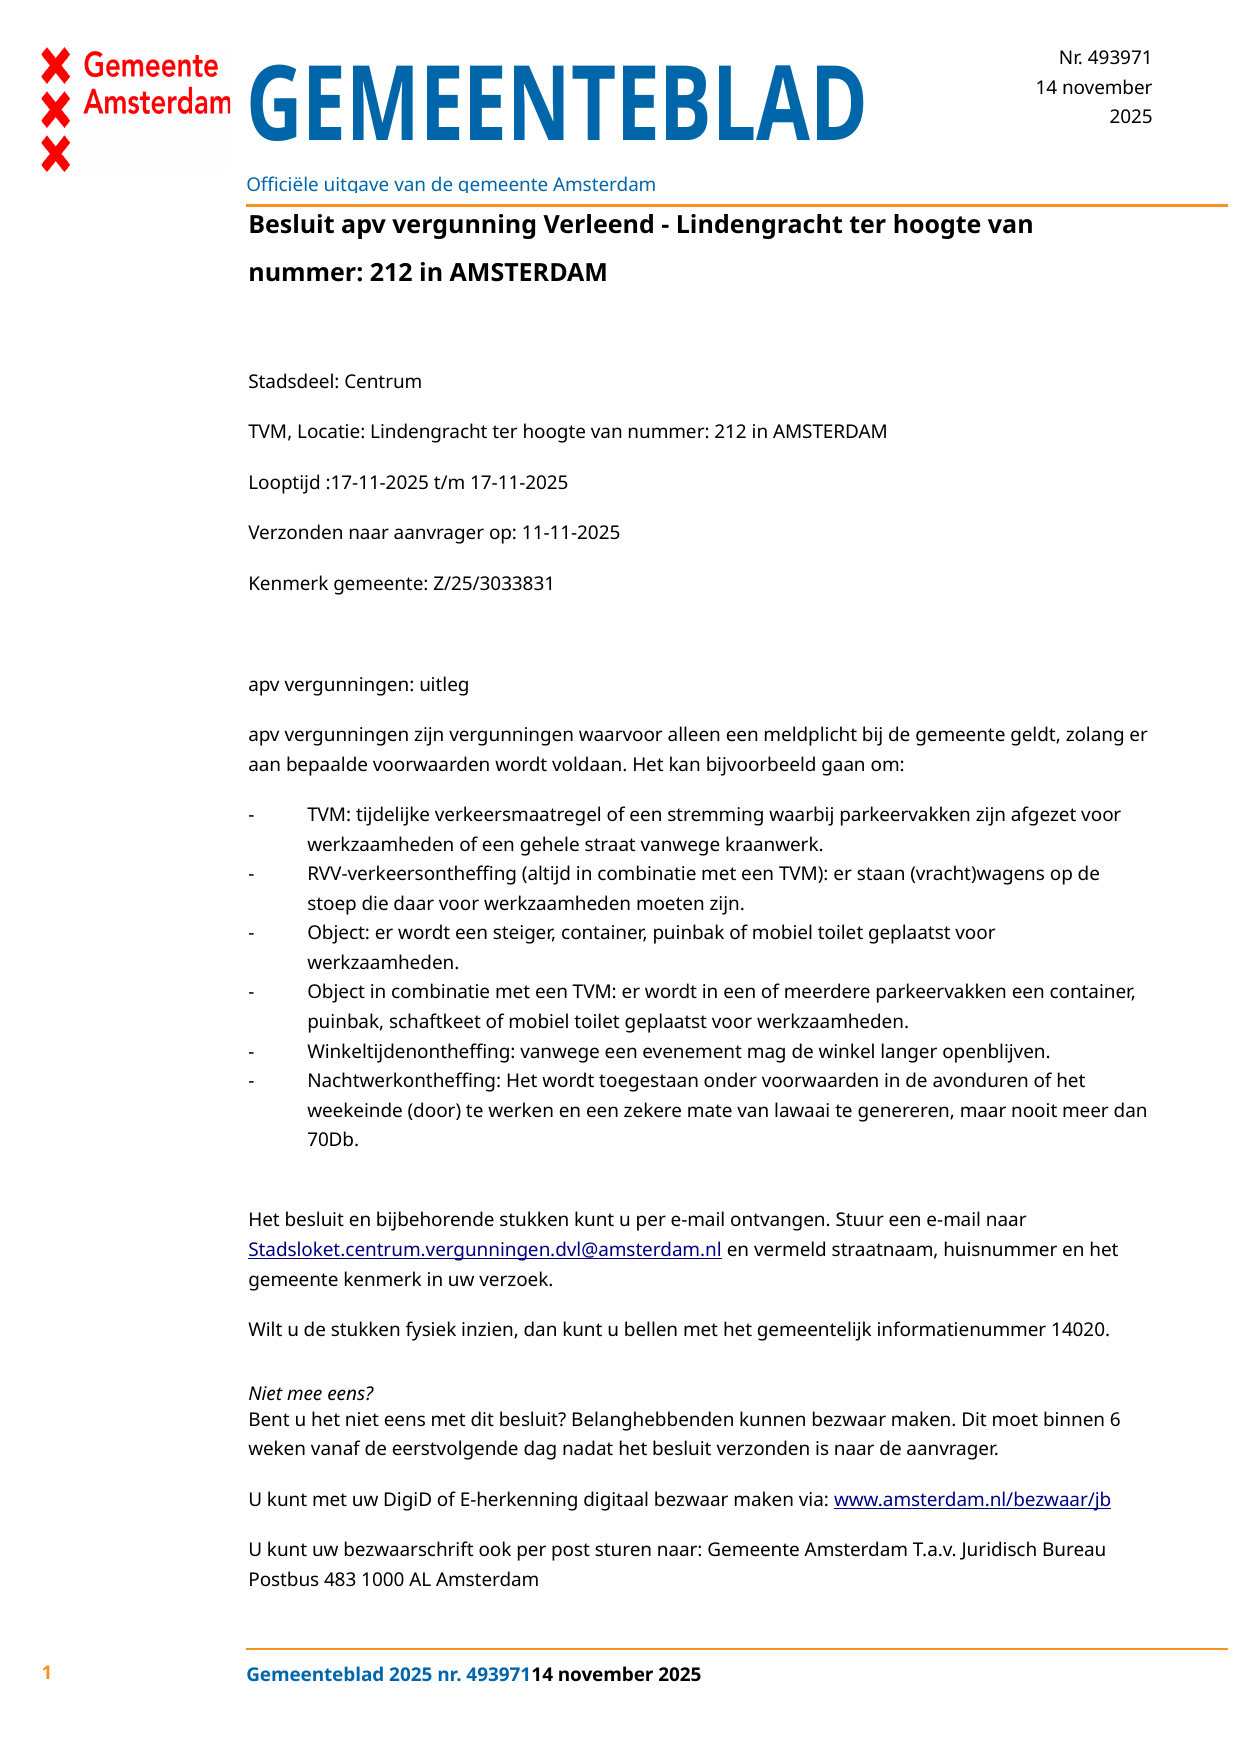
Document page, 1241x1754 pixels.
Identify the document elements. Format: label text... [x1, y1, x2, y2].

text apv vergunningen: uitleg [248, 671, 1152, 697]
text Stadsdeel: Centrum [248, 368, 1152, 394]
picture [41, 47, 231, 172]
text Bent u het niet eens met dit besluit? Belanghebbenden kunnen bezwaar maken. Dit moet binnen 6 weken vanaf de eerstvolgende dag nadat het besluit verzonden is naar de aanvrager. [248, 1406, 1152, 1461]
text Niet mee eens? [248, 1380, 1152, 1406]
list Winkeltijdenontheffing: vanwege een evenement mag de winkel langer openblijven. [248, 1038, 1152, 1064]
text U kunt met uw DigiD of E-herkenning digitaal bezwaar maken via: www.amsterdam.nl/bezwaar/jb [248, 1486, 1152, 1512]
text Kenmerk gemeente: Z/25/3033831 [248, 570, 1152, 596]
text Verzonden naar aanvrager op: 11-11-2025 [248, 519, 1152, 545]
text Het besluit en bijbehorende stukken kunt u per e-mail ontvangen. Stuur een e-mail naar Stadsloket.centrum.vergunningen.dvl@amsterdam.nl en vermeld straatnaam, huisnummer en het gemeente kenmerk in uw verzoek. [248, 1207, 1152, 1292]
list Object: er wordt een steiger, container, puinbak of mobiel toilet geplaatst voor werkzaamheden. [248, 919, 1152, 975]
text U kunt uw bezwaarschrift ook per post sturen naar: Gemeente Amsterdam T.a.v. Juridisch Bureau Postbus 483 1000 AL Amsterdam [248, 1536, 1152, 1592]
list TVM: tijdelijke verkeersmaatregel of een stremming waarbij parkeervakken zijn afgezet voor werkzaamheden of een gehele straat vanwege kraanwerk. [248, 801, 1152, 857]
list Nachtwerkontheffing: Het wordt toegestaan onder voorwaarden in de avonduren of het weekeinde (door) te werken en een zekere mate van lawaai te genereren, maar nooit meer dan 70Db. [248, 1067, 1152, 1152]
list Object in combinatie met een TVM: er wordt in een of meerdere parkeervakken een container, puinbak, schaftkeet of mobiel toilet geplaatst voor werkzaamheden. [248, 979, 1152, 1034]
text TVM, Locatie: Lindengracht ter hoogte van nummer: 212 in AMSTERDAM [248, 419, 1152, 444]
text Looptijd :17-11-2025 t/m 17-11-2025 [248, 469, 1152, 495]
text Wilt u de stukken fysiek inzien, dan kunt u bellen met het gemeentelijk informatienummer 14020. [248, 1316, 1152, 1342]
list RVV-verkeersontheffing (altijd in combinatie met een TVM): er staan (vracht)wagens op de stoep die daar voor werkzaamheden moeten zijn. [248, 860, 1152, 916]
text apv vergunningen zijn vergunningen waarvoor alleen een meldplicht bij de gemeente geldt, zolang er aan bepaalde voorwaarden wordt voldaan. Het kan bijvoorbeeld gaan om: [248, 721, 1152, 777]
text Besluit apv vergunning Verleend - Lindengracht ter hoogte van nummer: 212 in AMSTERDAM [248, 207, 1152, 288]
